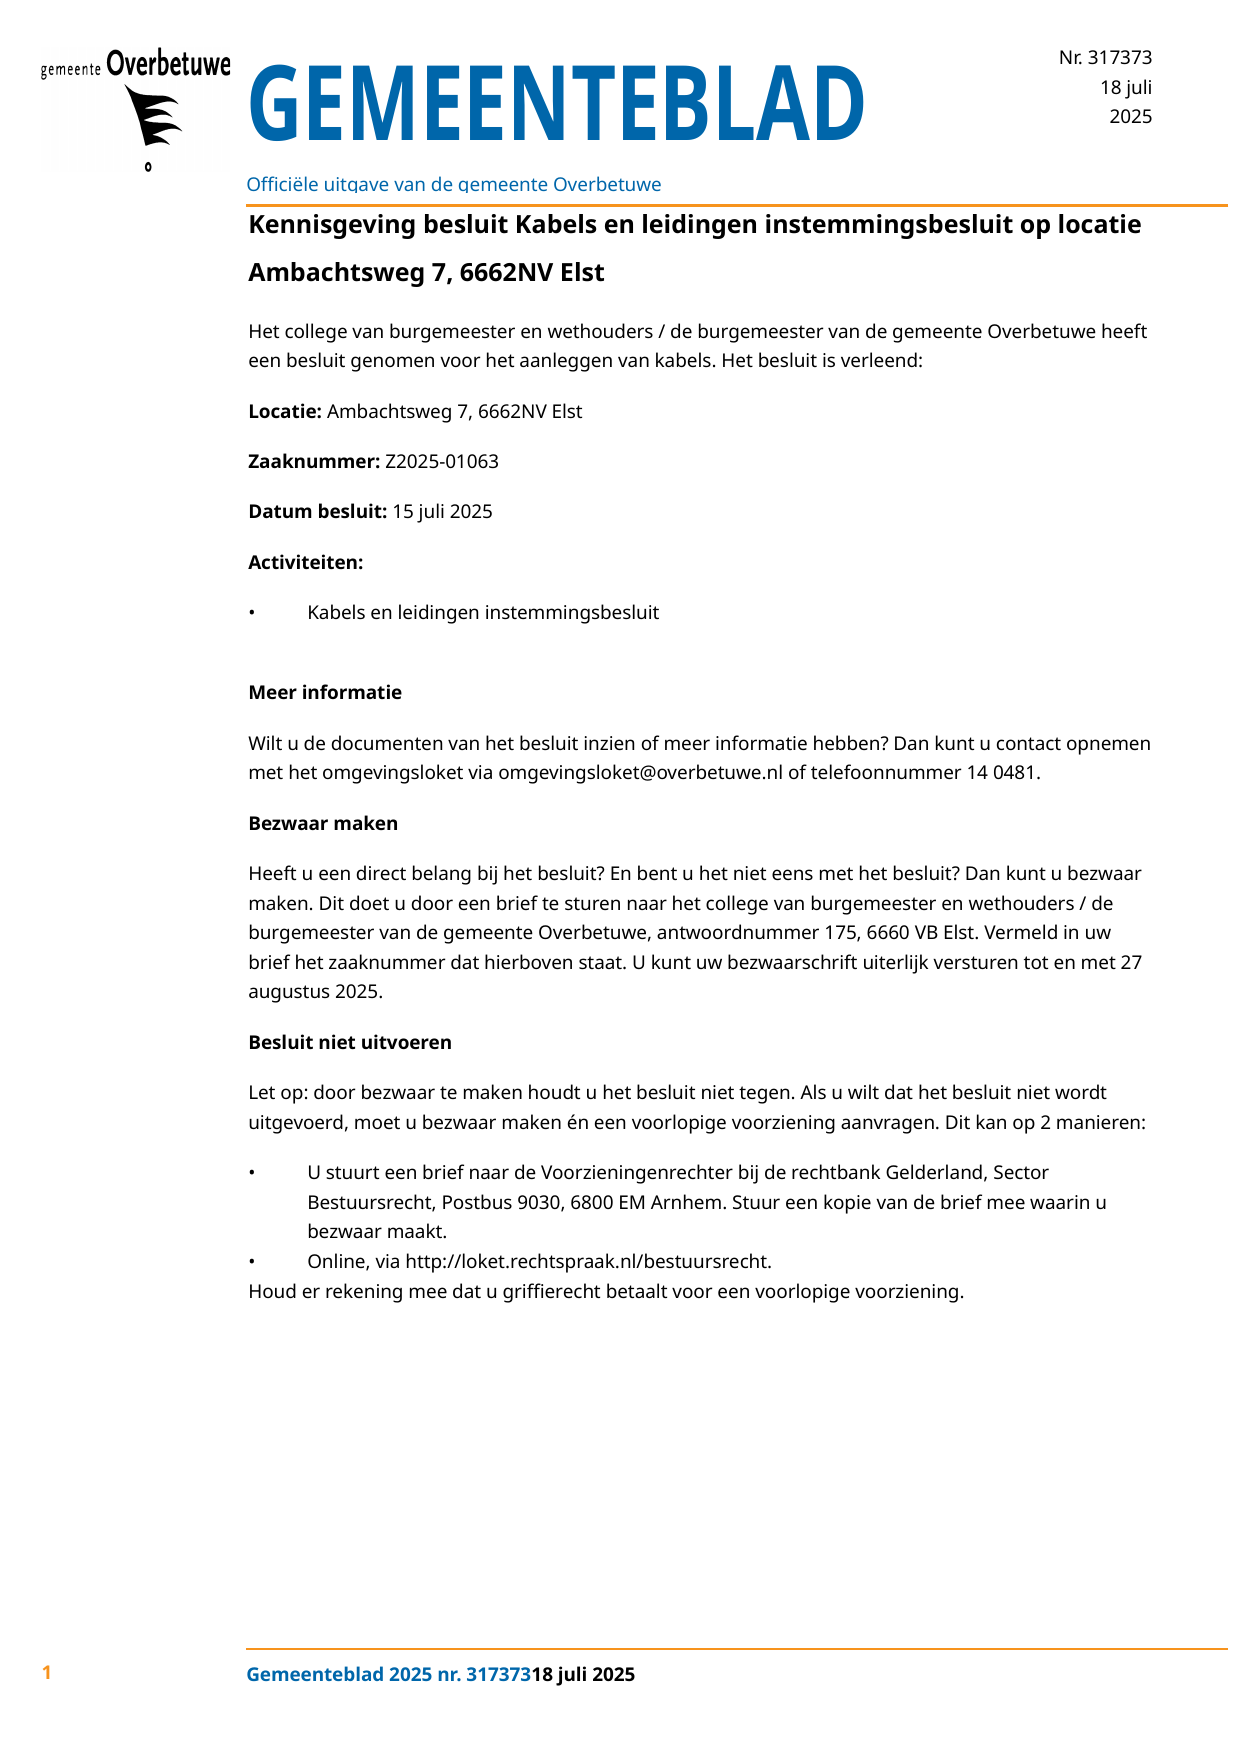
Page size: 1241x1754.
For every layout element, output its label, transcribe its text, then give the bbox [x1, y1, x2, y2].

text Wilt u de documenten van het besluit inzien of meer informatie hebben? Dan kunt u contact opnemen met het omgevingsloket via omgevingsloket@overbetuwe.nl of telefoonnummer 14 0481. [248, 730, 1152, 785]
text Bezwaar maken [248, 810, 1152, 836]
text Het college van burgemeester en wethouders / de burgemeester van de gemeente Overbetuwe heeft een besluit genomen voor het aanleggen van kabels. Het besluit is verleend: [248, 318, 1152, 373]
text Datum besluit: 15 juli 2025 [248, 499, 1152, 524]
list U stuurt een brief naar de Voorzieningenrechter bij de rechtbank Gelderland, Sector Bestuursrecht, Postbus 9030, 6800 EM Arnhem. Stuur een kopie van de brief mee waarin u bezwaar maakt. [248, 1159, 1152, 1244]
text Activiteiten: [248, 549, 1152, 575]
picture [41, 47, 231, 172]
text Let op: door bezwaar te maken houdt u het besluit niet tegen. Als u wilt dat het besluit niet wordt uitgevoerd, moet u bezwaar maken én een voorlopige voorziening aanvragen. Dit kan op 2 manieren: [248, 1079, 1152, 1135]
text Kennisgeving besluit Kabels en leidingen instemmingsbesluit op locatie Ambachtsweg 7, 6662NV Elst [248, 207, 1152, 288]
text Locatie: Ambachtsweg 7, 6662NV Elst [248, 398, 1152, 424]
text Zaaknummer: Z2025-01063 [248, 448, 1152, 474]
list Kabels en leidingen instemmingsbesluit [248, 599, 1152, 625]
text Heeft u een direct belang bij het besluit? En bent u het niet eens met het besluit? Dan kunt u bezwaar maken. Dit doet u door een brief te sturen naar het college van burgemeester en wethouders / de burgemeester van de gemeente Overbetuwe, antwoordnummer 175, 6660 VB Elst. Vermeld in uw brief het zaaknummer dat hierboven staat. U kunt uw bezwaarschrift uiterlijk versturen tot en met 27 augustus 2025. [248, 860, 1152, 1004]
list Online, via http://loket.rechtspraak.nl/bestuursrecht. [248, 1248, 1152, 1274]
text Meer informatie [248, 679, 1152, 705]
text Houd er rekening mee dat u griffierecht betaalt voor een voorlopige voorziening. [248, 1278, 1152, 1304]
text Besluit niet uitvoeren [248, 1029, 1152, 1055]
